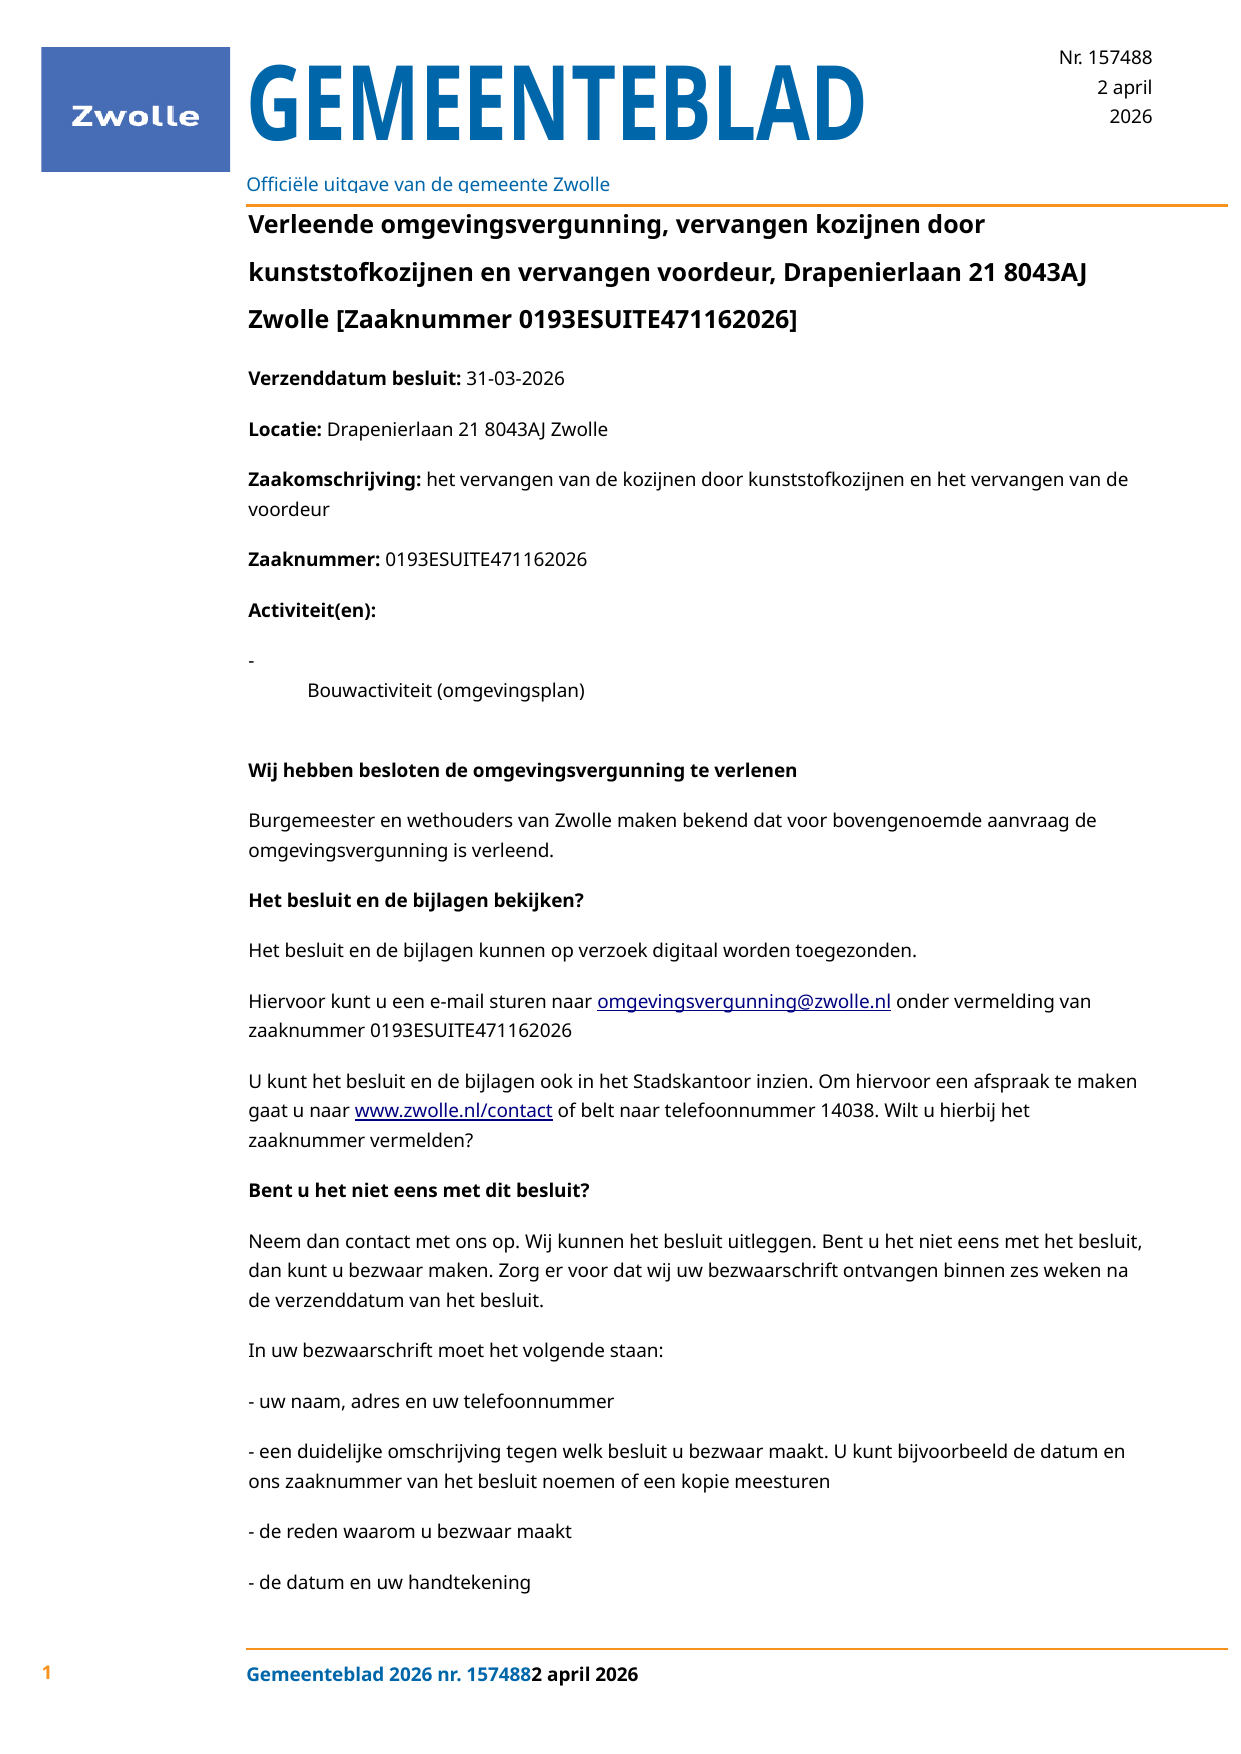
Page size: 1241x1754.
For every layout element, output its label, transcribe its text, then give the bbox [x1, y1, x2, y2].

text - een duidelijke omschrijving tegen welk besluit u bezwaar maakt. U kunt bijvoorbeeld de datum en ons zaaknummer van het besluit noemen of een kopie meesturen [248, 1438, 1152, 1494]
text - uw naam, adres en uw telefoonnummer [248, 1388, 1152, 1414]
text Activiteit(en): [248, 597, 1152, 622]
text Het besluit en de bijlagen kunnen op verzoek digitaal worden toegezonden. [248, 938, 1152, 963]
text Neem dan contact met ons op. Wij kunnen het besluit uitleggen. Bent u het niet eens met het besluit, dan kunt u bezwaar maken. Zorg er voor dat wij uw bezwaarschrift ontvangen binnen zes weken na de verzenddatum van het besluit. [248, 1228, 1152, 1313]
text Burgemeester en wethouders van Zwolle maken bekend dat voor bovengenoemde aanvraag de omgevingsvergunning is verleend. [248, 807, 1152, 862]
list Bouwactiviteit (omgevingsplan) [248, 677, 1152, 702]
text Bent u het niet eens met dit besluit? [248, 1178, 1152, 1203]
text In uw bezwaarschrift moet het volgende staan: [248, 1338, 1152, 1363]
text U kunt het besluit en de bijlagen ook in het Stadskantoor inzien. Om hiervoor een afspraak te maken gaat u naar www.zwolle.nl/contact of belt naar telefoonnummer 14038. Wilt u hierbij het zaaknummer vermelden? [248, 1068, 1152, 1153]
text - de datum en uw handtekening [248, 1569, 1152, 1594]
text Locatie: Drapenierlaan 21 8043AJ Zwolle [248, 416, 1152, 442]
text - de reden waarom u bezwaar maakt [248, 1518, 1152, 1544]
text Zaakomschrijving: het vervangen van de kozijnen door kunststofkozijnen en het vervangen van de voordeur [248, 466, 1152, 522]
text Wij hebben besloten de omgevingsvergunning te verlenen [248, 757, 1152, 782]
text Het besluit en de bijlagen bekijken? [248, 887, 1152, 913]
text Verleende omgevingsvergunning, vervangen kozijnen door kunststofkozijnen en vervangen voordeur, Drapenierlaan 21 8043AJ Zwolle [Zaaknummer 0193ESUITE471162026] [248, 207, 1152, 336]
picture [41, 47, 231, 172]
text Verzenddatum besluit: 31-03-2026 [248, 366, 1152, 391]
text Hiervoor kunt u een e-mail sturen naar omgevingsvergunning@zwolle.nl onder vermelding van zaaknummer 0193ESUITE471162026 [248, 988, 1152, 1043]
text Zaaknummer: 0193ESUITE471162026 [248, 546, 1152, 572]
